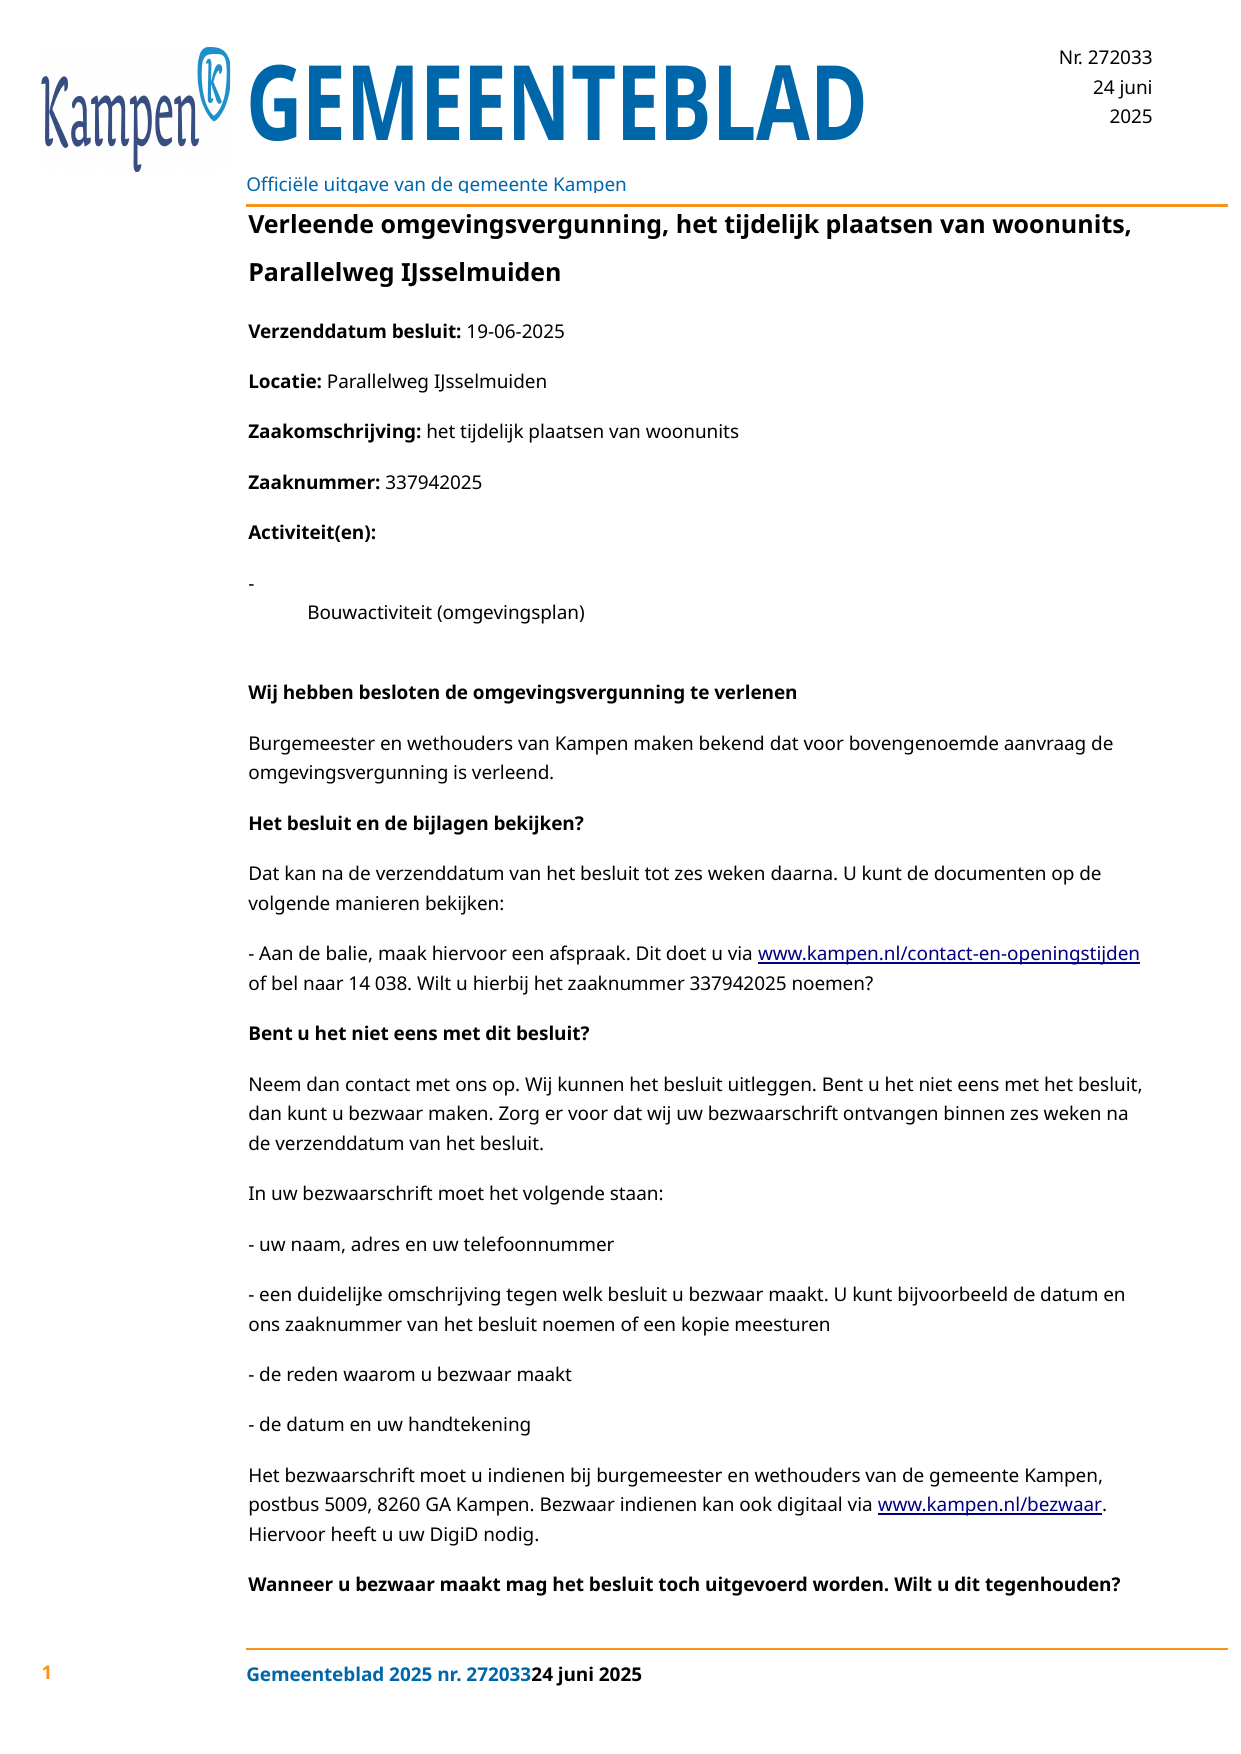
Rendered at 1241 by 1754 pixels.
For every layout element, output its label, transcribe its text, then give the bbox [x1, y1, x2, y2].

text Wanneer u bezwaar maakt mag het besluit toch uitgevoerd worden. Wilt u dit tegenhouden? [248, 1572, 1152, 1597]
text Zaakomschrijving: het tijdelijk plaatsen van woonunits [248, 419, 1152, 444]
picture [41, 47, 231, 172]
text Zaaknummer: 337942025 [248, 469, 1152, 495]
text - de reden waarom u bezwaar maakt [248, 1361, 1152, 1387]
text - Aan de balie, maak hiervoor een afspraak. Dit doet u via www.kampen.nl/contact-en-openingstijden of bel naar 14 038. Wilt u hierbij het zaaknummer 337942025 noemen? [248, 940, 1152, 996]
text Het besluit en de bijlagen bekijken? [248, 810, 1152, 836]
list Bouwactiviteit (omgevingsplan) [248, 599, 1152, 625]
text Bent u het niet eens met dit besluit? [248, 1020, 1152, 1046]
text - uw naam, adres en uw telefoonnummer [248, 1231, 1152, 1257]
text Het bezwaarschrift moet u indienen bij burgemeester en wethouders van de gemeente Kampen, postbus 5009, 8260 GA Kampen. Bezwaar indienen kan ook digitaal via www.kampen.nl/bezwaar. Hiervoor heeft u uw DigiD nodig. [248, 1462, 1152, 1547]
text - een duidelijke omschrijving tegen welk besluit u bezwaar maakt. U kunt bijvoorbeeld de datum en ons zaaknummer van het besluit noemen of een kopie meesturen [248, 1281, 1152, 1337]
text Verleende omgevingsvergunning, het tijdelijk plaatsen van woonunits, Parallelweg IJsselmuiden [248, 207, 1152, 288]
text - de datum en uw handtekening [248, 1412, 1152, 1437]
text Dat kan na de verzenddatum van het besluit tot zes weken daarna. U kunt de documenten op de volgende manieren bekijken: [248, 860, 1152, 916]
text In uw bezwaarschrift moet het volgende staan: [248, 1180, 1152, 1206]
text Verzenddatum besluit: 19-06-2025 [248, 318, 1152, 344]
text Activiteit(en): [248, 519, 1152, 545]
text Neem dan contact met ons op. Wij kunnen het besluit uitleggen. Bent u het niet eens met het besluit, dan kunt u bezwaar maken. Zorg er voor dat wij uw bezwaarschrift ontvangen binnen zes weken na de verzenddatum van het besluit. [248, 1071, 1152, 1156]
text Wij hebben besloten de omgevingsvergunning te verlenen [248, 679, 1152, 705]
text Locatie: Parallelweg IJsselmuiden [248, 368, 1152, 394]
text Burgemeester en wethouders van Kampen maken bekend dat voor bovengenoemde aanvraag de omgevingsvergunning is verleend. [248, 730, 1152, 785]
